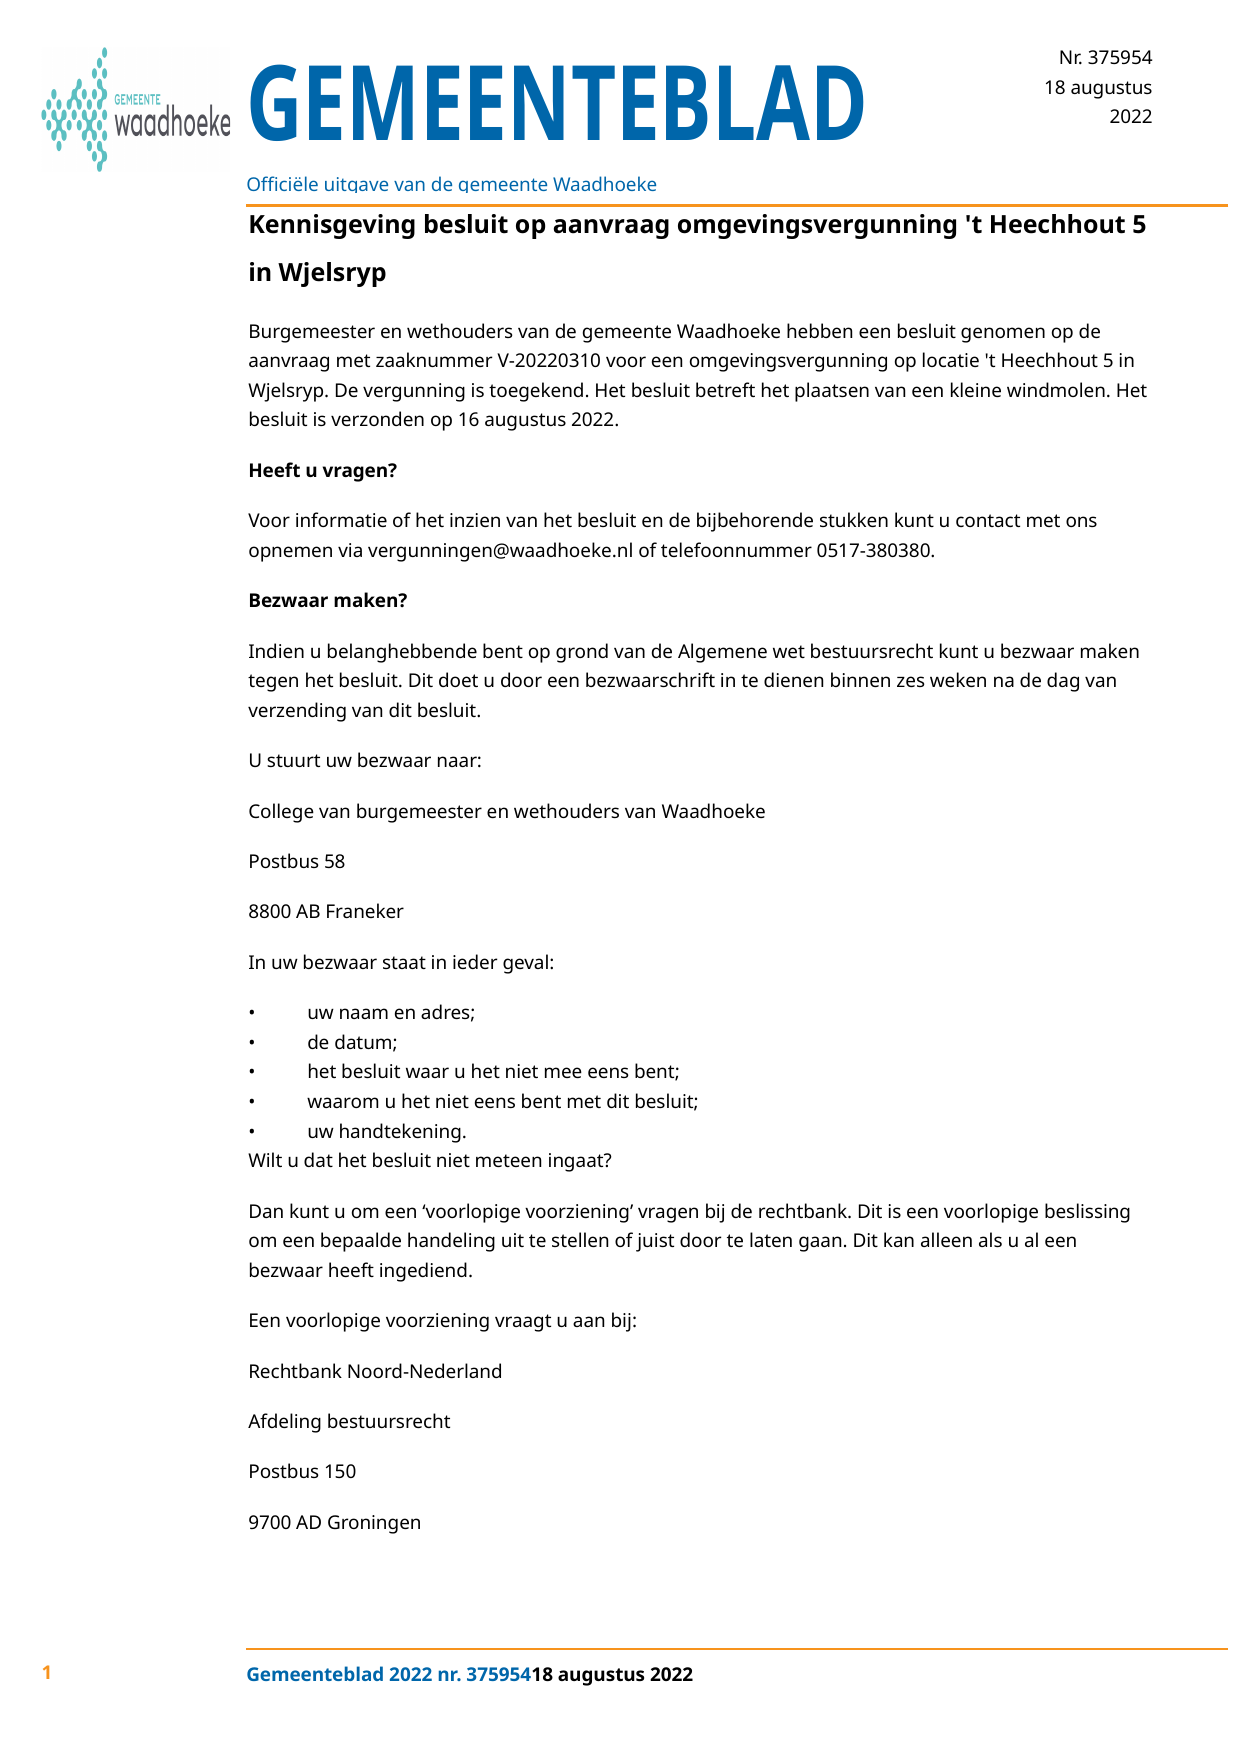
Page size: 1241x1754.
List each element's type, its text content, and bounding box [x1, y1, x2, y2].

list waarom u het niet eens bent met dit besluit; [248, 1088, 1152, 1114]
text Rechtbank Noord-Nederland [248, 1358, 1152, 1384]
text Bezwaar maken? [248, 587, 1152, 613]
text U stuurt uw bezwaar naar: [248, 747, 1152, 773]
list uw naam en adres; [248, 999, 1152, 1025]
text Heeft u vragen? [248, 457, 1152, 483]
text Burgemeester en wethouders van de gemeente Waadhoeke hebben een besluit genomen op de aanvraag met zaaknummer V-20220310 voor een omgevingsvergunning op locatie 't Heechhout 5 in Wjelsryp. De vergunning is toegekend. Het besluit betreft het plaatsen van een kleine windmolen. Het besluit is verzonden op 16 augustus 2022. [248, 318, 1152, 432]
text 9700 AD Groningen [248, 1509, 1152, 1535]
text 8800 AB Franeker [248, 899, 1152, 924]
picture [41, 47, 231, 172]
text Postbus 150 [248, 1459, 1152, 1484]
text In uw bezwaar staat in ieder geval: [248, 949, 1152, 975]
list uw handtekening. [248, 1118, 1152, 1144]
list het besluit waar u het niet mee eens bent; [248, 1059, 1152, 1084]
text Dan kunt u om een ‘voorlopige voorziening’ vragen bij de rechtbank. Dit is een voorlopige beslissing om een bepaalde handeling uit te stellen of juist door te laten gaan. Dit kan alleen als u al een bezwaar heeft ingediend. [248, 1198, 1152, 1283]
text College van burgemeester en wethouders van Waadhoeke [248, 798, 1152, 824]
text Afdeling bestuursrecht [248, 1408, 1152, 1434]
text Voor informatie of het inzien van het besluit en de bijbehorende stukken kunt u contact met ons opnemen via vergunningen@waadhoeke.nl of telefoonnummer 0517-380380. [248, 507, 1152, 563]
text Kennisgeving besluit op aanvraag omgevingsvergunning 't Heechhout 5 in Wjelsryp [248, 207, 1152, 288]
text Wilt u dat het besluit niet meteen ingaat? [248, 1147, 1152, 1173]
list de datum; [248, 1029, 1152, 1055]
text Indien u belanghebbende bent op grond van de Algemene wet bestuursrecht kunt u bezwaar maken tegen het besluit. Dit doet u door een bezwaarschrift in te dienen binnen zes weken na de dag van verzending van dit besluit. [248, 638, 1152, 723]
text Een voorlopige voorziening vraagt u aan bij: [248, 1307, 1152, 1333]
text Postbus 58 [248, 848, 1152, 874]
